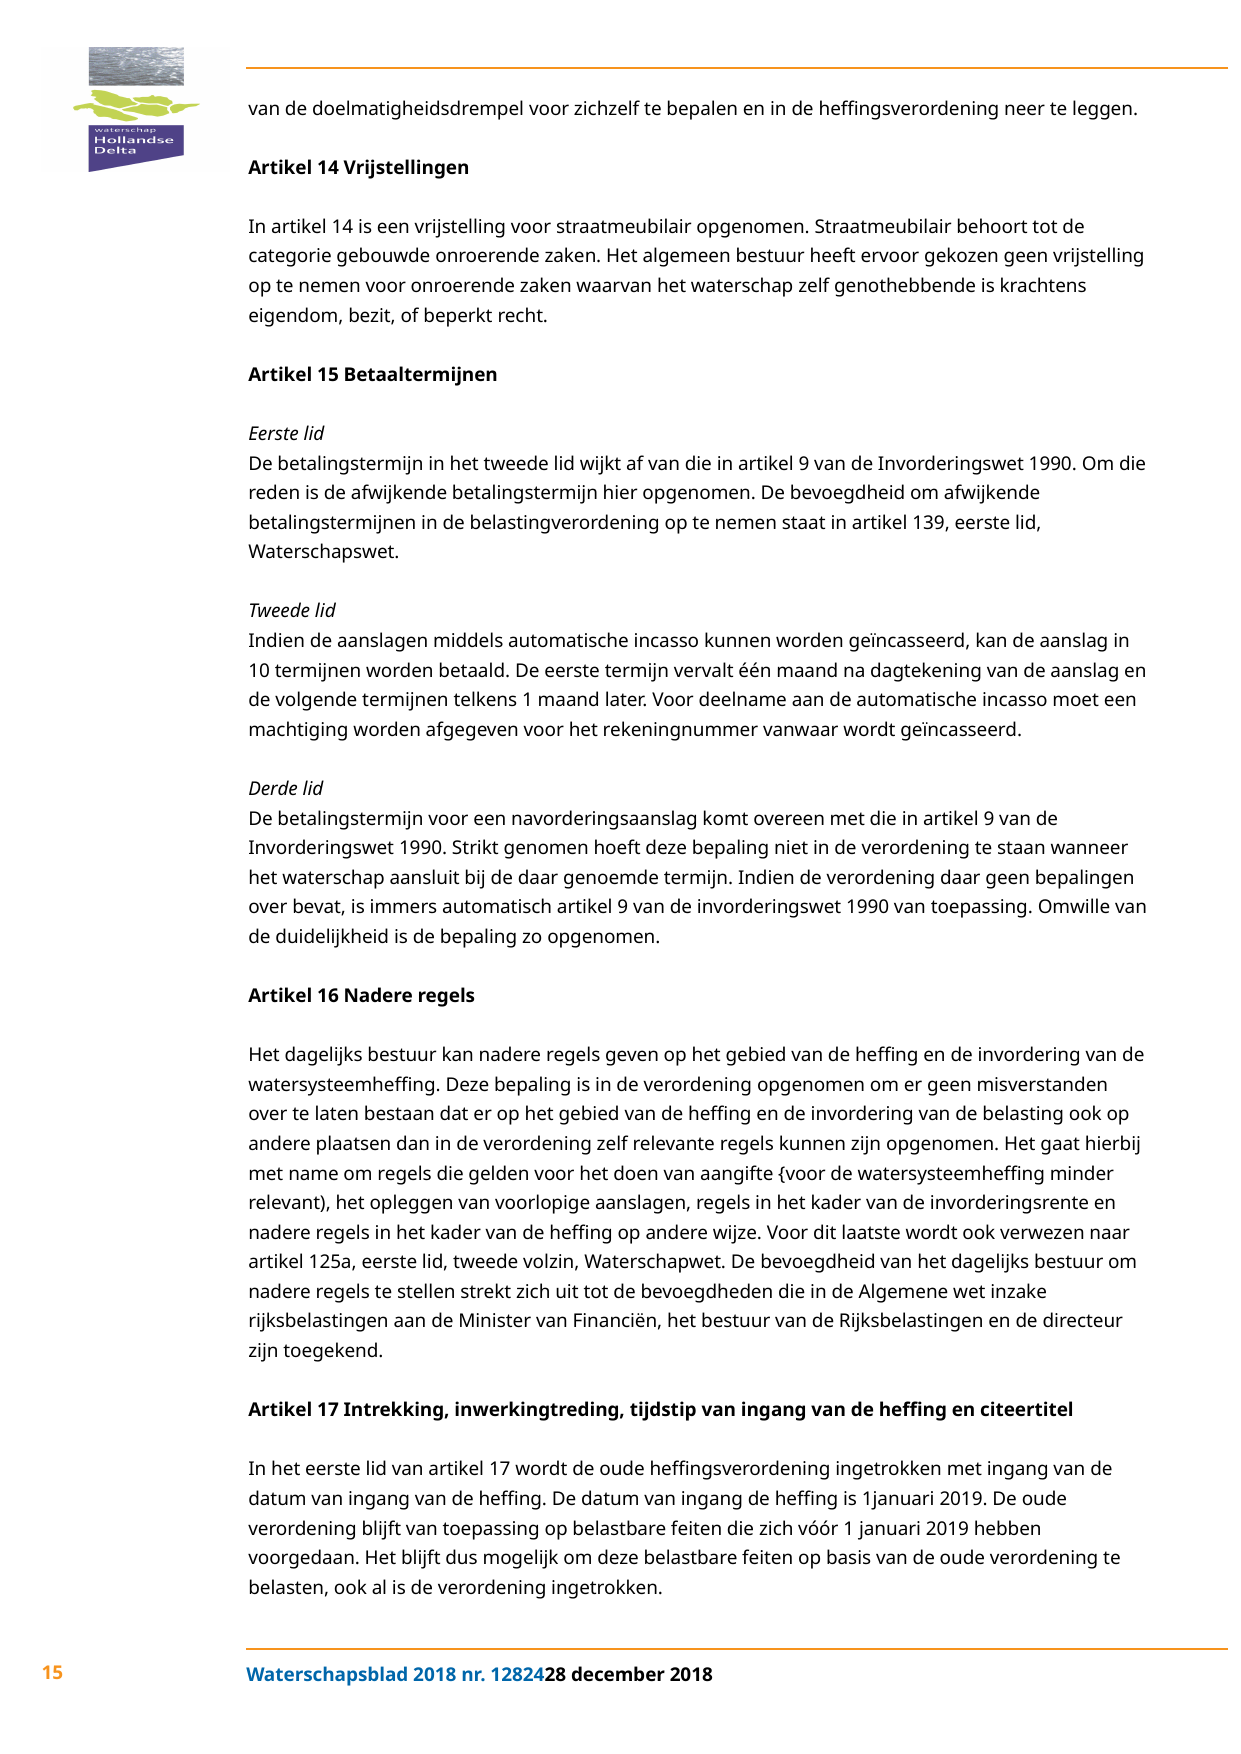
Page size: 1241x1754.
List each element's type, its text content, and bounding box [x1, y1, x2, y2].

text In het eerste lid van artikel 17 wordt de oude heffingsverordening ingetrokken met ingang van de datum van ingang van de heffing. De datum van ingang de heffing is 1januari 2019. De oude verordening blijft van toepassing op belastbare feiten die zich vóór 1 januari 2019 hebben voorgedaan. Het blijft dus mogelijk om deze belastbare feiten op basis van de oude verordening te belasten, ook al is de verordening ingetrokken. [248, 1456, 1152, 1600]
picture [41, 47, 231, 172]
text Het dagelijks bestuur kan nadere regels geven op het gebied van de heffing en de invordering van de watersysteemheffing. Deze bepaling is in de verordening opgenomen om er geen misverstanden over te laten bestaan dat er op het gebied van de heffing en de invordering van de belasting ook op andere plaatsen dan in de verordening zelf relevante regels kunnen zijn opgenomen. Het gaat hierbij met name om regels die gelden voor het doen van aangifte {voor de watersysteemheffing minder relevant), het opleggen van voorlopige aanslagen, regels in het kader van de invorderingsrente en nadere regels in het kader van de heffing op andere wijze. Voor dit laatste wordt ook verwezen naar artikel 125a, eerste lid, tweede volzin, Waterschapwet. De bevoegdheid van het dagelijks bestuur om nadere regels te stellen strekt zich uit tot de bevoegdheden die in de Algemene wet inzake rijksbelastingen aan de Minister van Financiën, het bestuur van de Rijksbelastingen en de directeur zijn toegekend. [248, 1041, 1152, 1363]
text De betalingstermijn in het tweede lid wijkt af van die in artikel 9 van de Invorderingswet 1990. Om die reden is de afwijkende betalingstermijn hier opgenomen. De bevoegdheid om afwijkende betalingstermijnen in de belastingverordening op te nemen staat in artikel 139, eerste lid, Waterschapswet. [248, 450, 1152, 564]
text Artikel 14 Vrijstellingen [248, 154, 1152, 180]
text Eerste lid [248, 420, 1152, 446]
text Artikel 16 Nadere regels [248, 982, 1152, 1008]
text Artikel 15 Betaaltermijnen [248, 361, 1152, 387]
text Derde lid [248, 775, 1152, 801]
text van de doelmatigheidsdrempel voor zichzelf te bepalen en in de heffingsverordening neer te leggen. [248, 95, 1152, 121]
text Artikel 17 Intrekking, inwerkingtreding, tijdstip van ingang van de heffing en citeertitel [248, 1396, 1152, 1422]
text In artikel 14 is een vrijstelling voor straatmeubilair opgenomen. Straatmeubilair behoort tot de categorie gebouwde onroerende zaken. Het algemeen bestuur heeft ervoor gekozen geen vrijstelling op te nemen voor onroerende zaken waarvan het waterschap zelf genothebbende is krachtens eigendom, bezit, of beperkt recht. [248, 213, 1152, 328]
text De betalingstermijn voor een navorderingsaanslag komt overeen met die in artikel 9 van de Invorderingswet 1990. Strikt genomen hoeft deze bepaling niet in de verordening te staan wanneer het waterschap aansluit bij de daar genoemde termijn. Indien de verordening daar geen bepalingen over bevat, is immers automatisch artikel 9 van de invorderingswet 1990 van toepassing. Omwille van de duidelijkheid is de bepaling zo opgenomen. [248, 805, 1152, 949]
text Indien de aanslagen middels automatische incasso kunnen worden geïncasseerd, kan de aanslag in 10 termijnen worden betaald. De eerste termijn vervalt één maand na dagtekening van de aanslag en de volgende termijnen telkens 1 maand later. Voor deelname aan de automatische incasso moet een machtiging worden afgegeven voor het rekeningnummer vanwaar wordt geïncasseerd. [248, 627, 1152, 742]
text Tweede lid [248, 598, 1152, 623]
